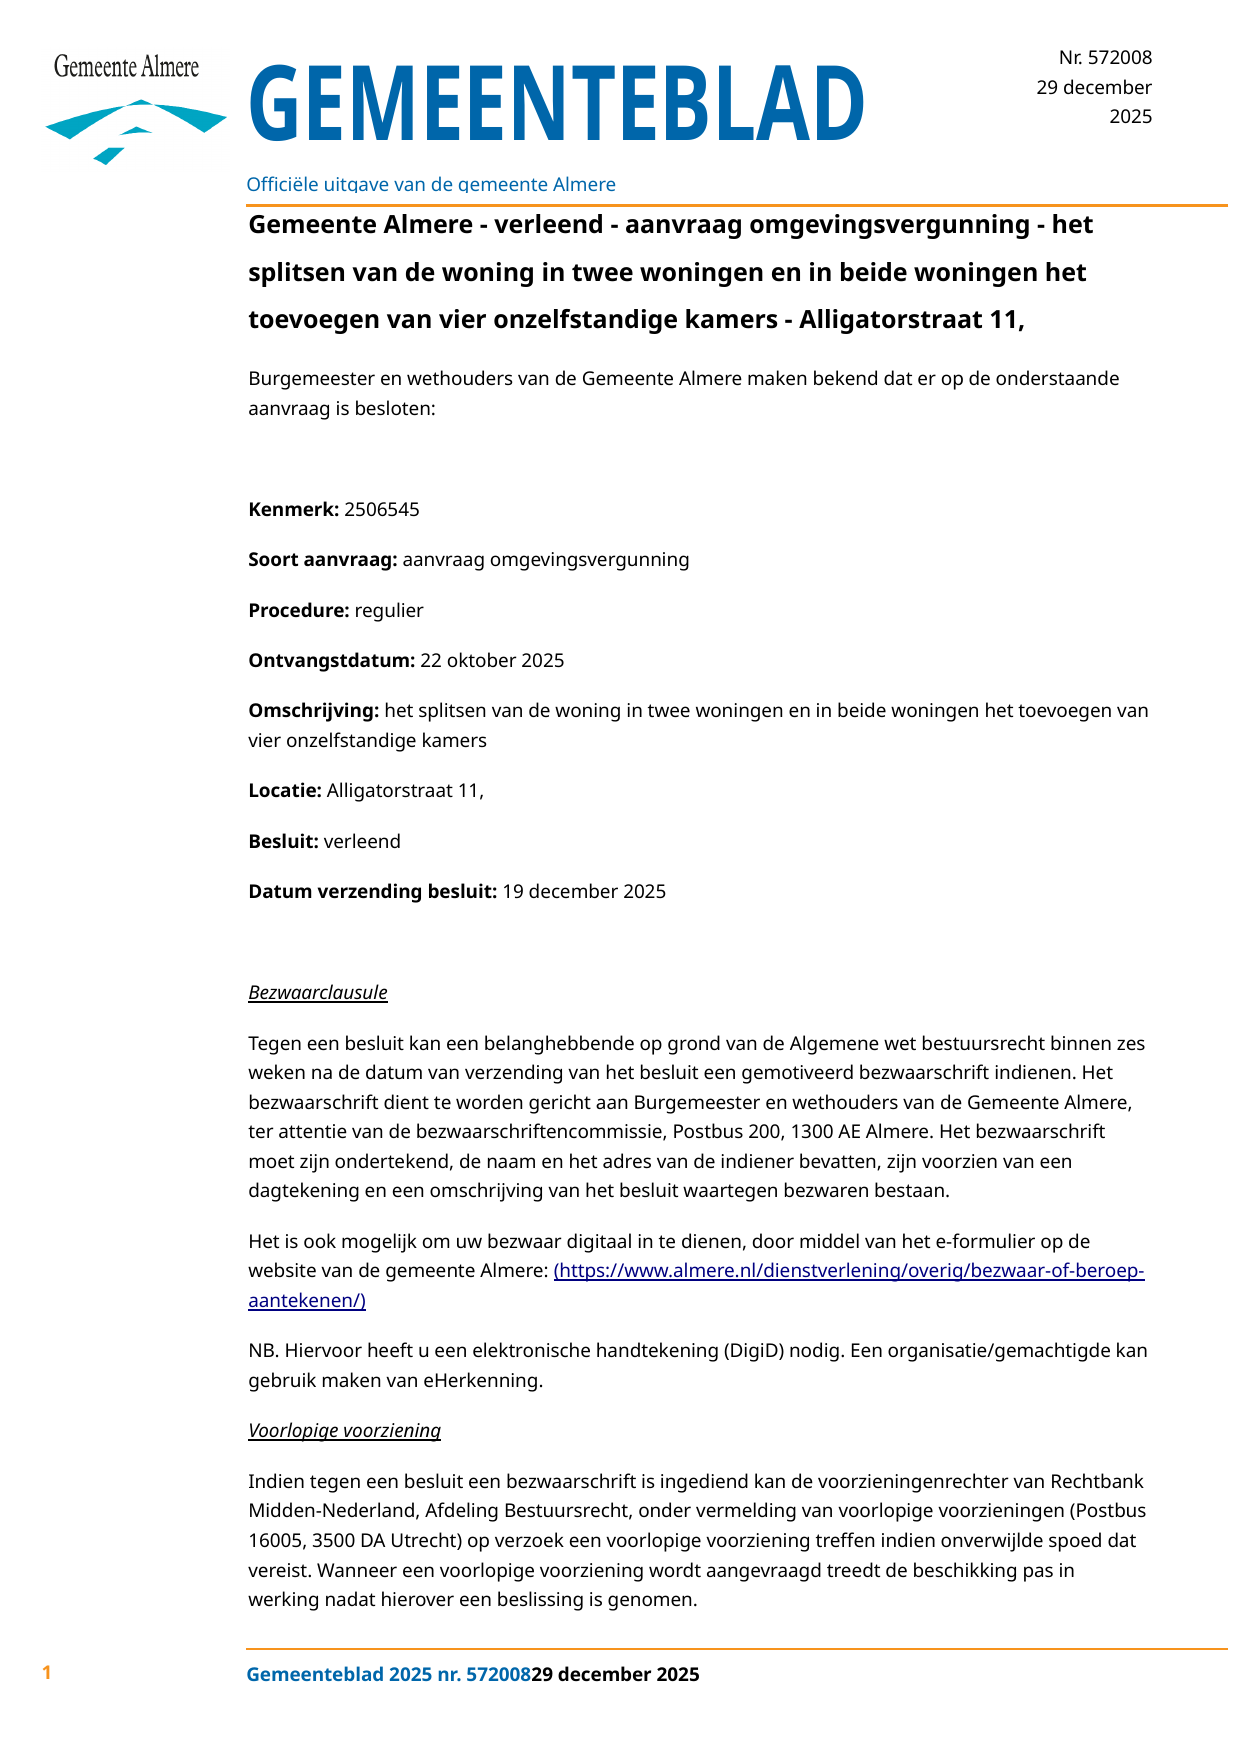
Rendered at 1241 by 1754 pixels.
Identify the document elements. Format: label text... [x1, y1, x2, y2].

text NB. Hiervoor heeft u een elektronische handtekening (DigiD) nodig. Een organisatie/gemachtigde kan gebruik maken van eHerkenning. [248, 1338, 1152, 1393]
text Procedure: regulier [248, 597, 1152, 622]
text Omschrijving: het splitsen van de woning in twee woningen en in beide woningen het toevoegen van vier onzelfstandige kamers [248, 698, 1152, 753]
text Bezwaarclausule [248, 979, 1152, 1005]
text Besluit: verleend [248, 828, 1152, 854]
picture [41, 47, 231, 172]
text Locatie: Alligatorstraat 11, [248, 778, 1152, 803]
text Gemeente Almere - verleend - aanvraag omgevingsvergunning - het splitsen van de woning in twee woningen en in beide woningen het toevoegen van vier onzelfstandige kamers - Alligatorstraat 11, [248, 207, 1152, 336]
text Soort aanvraag: aanvraag omgevingsvergunning [248, 546, 1152, 572]
text Voorlopige voorziening [248, 1418, 1152, 1443]
text Tegen een besluit kan een belanghebbende op grond van de Algemene wet bestuursrecht binnen zes weken na de datum van verzending van het besluit een gemotiveerd bezwaarschrift indienen. Het bezwaarschrift dient te worden gericht aan Burgemeester en wethouders van de Gemeente Almere, ter attentie van de bezwaarschriftencommissie, Postbus 200, 1300 AE Almere. Het bezwaarschrift moet zijn ondertekend, de naam en het adres van de indiener bevatten, zijn voorzien van een dagtekening en een omschrijving van het besluit waartegen bezwaren bestaan. [248, 1030, 1152, 1203]
text Indien tegen een besluit een bezwaarschrift is ingediend kan de voorzieningenrechter van Rechtbank Midden-Nederland, Afdeling Bestuursrecht, onder vermelding van voorlopige voorzieningen (Postbus 16005, 3500 DA Utrecht) op verzoek een voorlopige voorziening treffen indien onverwijlde spoed dat vereist. Wanneer een voorlopige voorziening wordt aangevraagd treedt de beschikking pas in werking nadat hierover een beslissing is genomen. [248, 1468, 1152, 1612]
text Kenmerk: 2506545 [248, 496, 1152, 522]
text Ontvangstdatum: 22 oktober 2025 [248, 647, 1152, 673]
text Het is ook mogelijk om uw bezwaar digitaal in te dienen, door middel van het e-formulier op de website van de gemeente Almere: (https://www.almere.nl/dienstverlening/overig/bezwaar-of-beroep-aantekenen/) [248, 1228, 1152, 1313]
text Burgemeester en wethouders van de Gemeente Almere maken bekend dat er op de onderstaande aanvraag is besloten: [248, 366, 1152, 421]
text Datum verzending besluit: 19 december 2025 [248, 878, 1152, 904]
